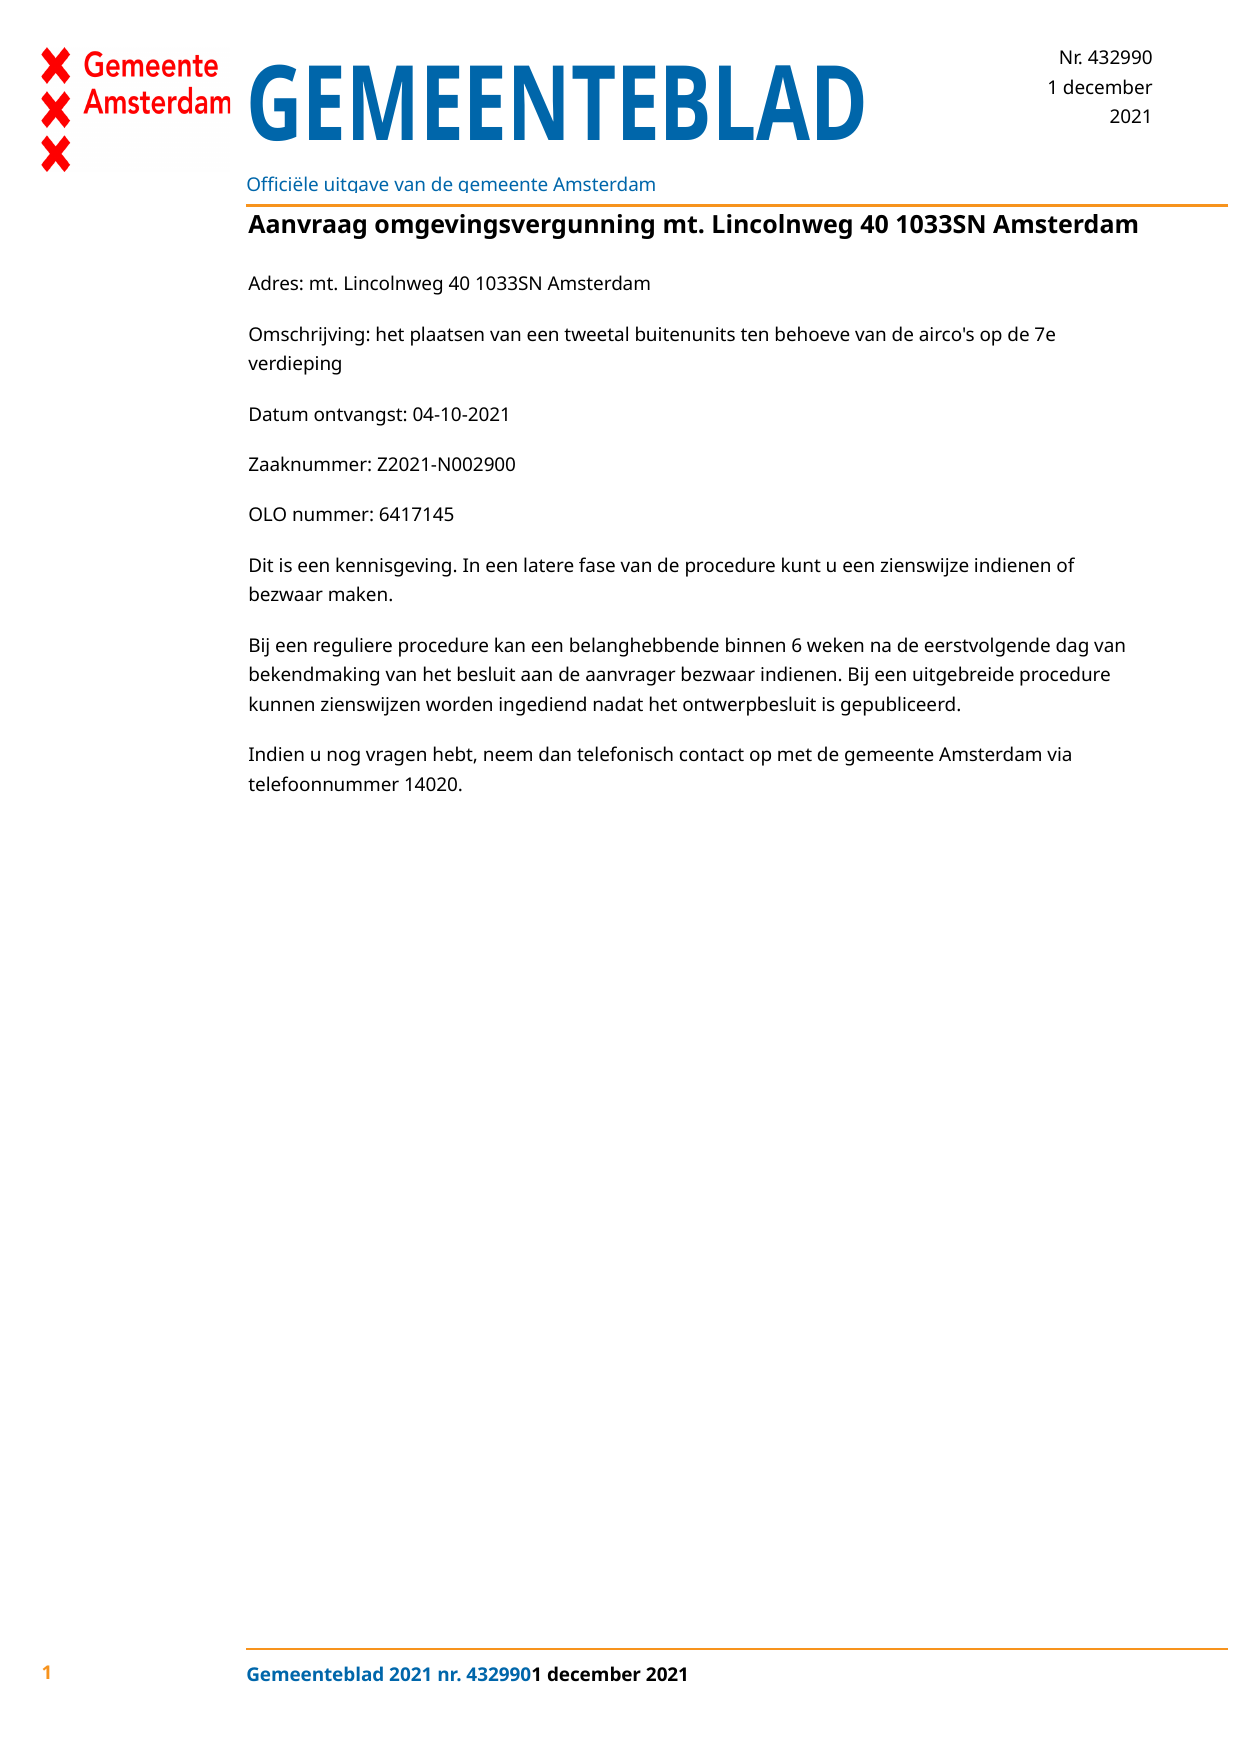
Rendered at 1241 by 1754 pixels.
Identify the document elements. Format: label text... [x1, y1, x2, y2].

text Indien u nog vragen hebt, neem dan telefonisch contact op met de gemeente Amsterdam via telefoonnummer 14020. [248, 742, 1152, 797]
text Omschrijving: het plaatsen van een tweetal buitenunits ten behoeve van de airco's op de 7e verdieping [248, 321, 1152, 376]
text Datum ontvangst: 04-10-2021 [248, 401, 1152, 426]
text OLO nummer: 6417145 [248, 502, 1152, 527]
text Bij een reguliere procedure kan een belanghebbende binnen 6 weken na de eerstvolgende dag van bekendmaking van het besluit aan de aanvrager bezwaar indienen. Bij een uitgebreide procedure kunnen zienswijzen worden ingediend nadat het ontwerpbesluit is gepubliceerd. [248, 632, 1152, 717]
picture [41, 47, 231, 172]
text Adres: mt. Lincolnweg 40 1033SN Amsterdam [248, 270, 1152, 296]
text Zaaknummer: Z2021-N002900 [248, 451, 1152, 477]
text Aanvraag omgevingsvergunning mt. Lincolnweg 40 1033SN Amsterdam [248, 207, 1152, 241]
text Dit is een kennisgeving. In een latere fase van de procedure kunt u een zienswijze indienen of bezwaar maken. [248, 552, 1152, 607]
